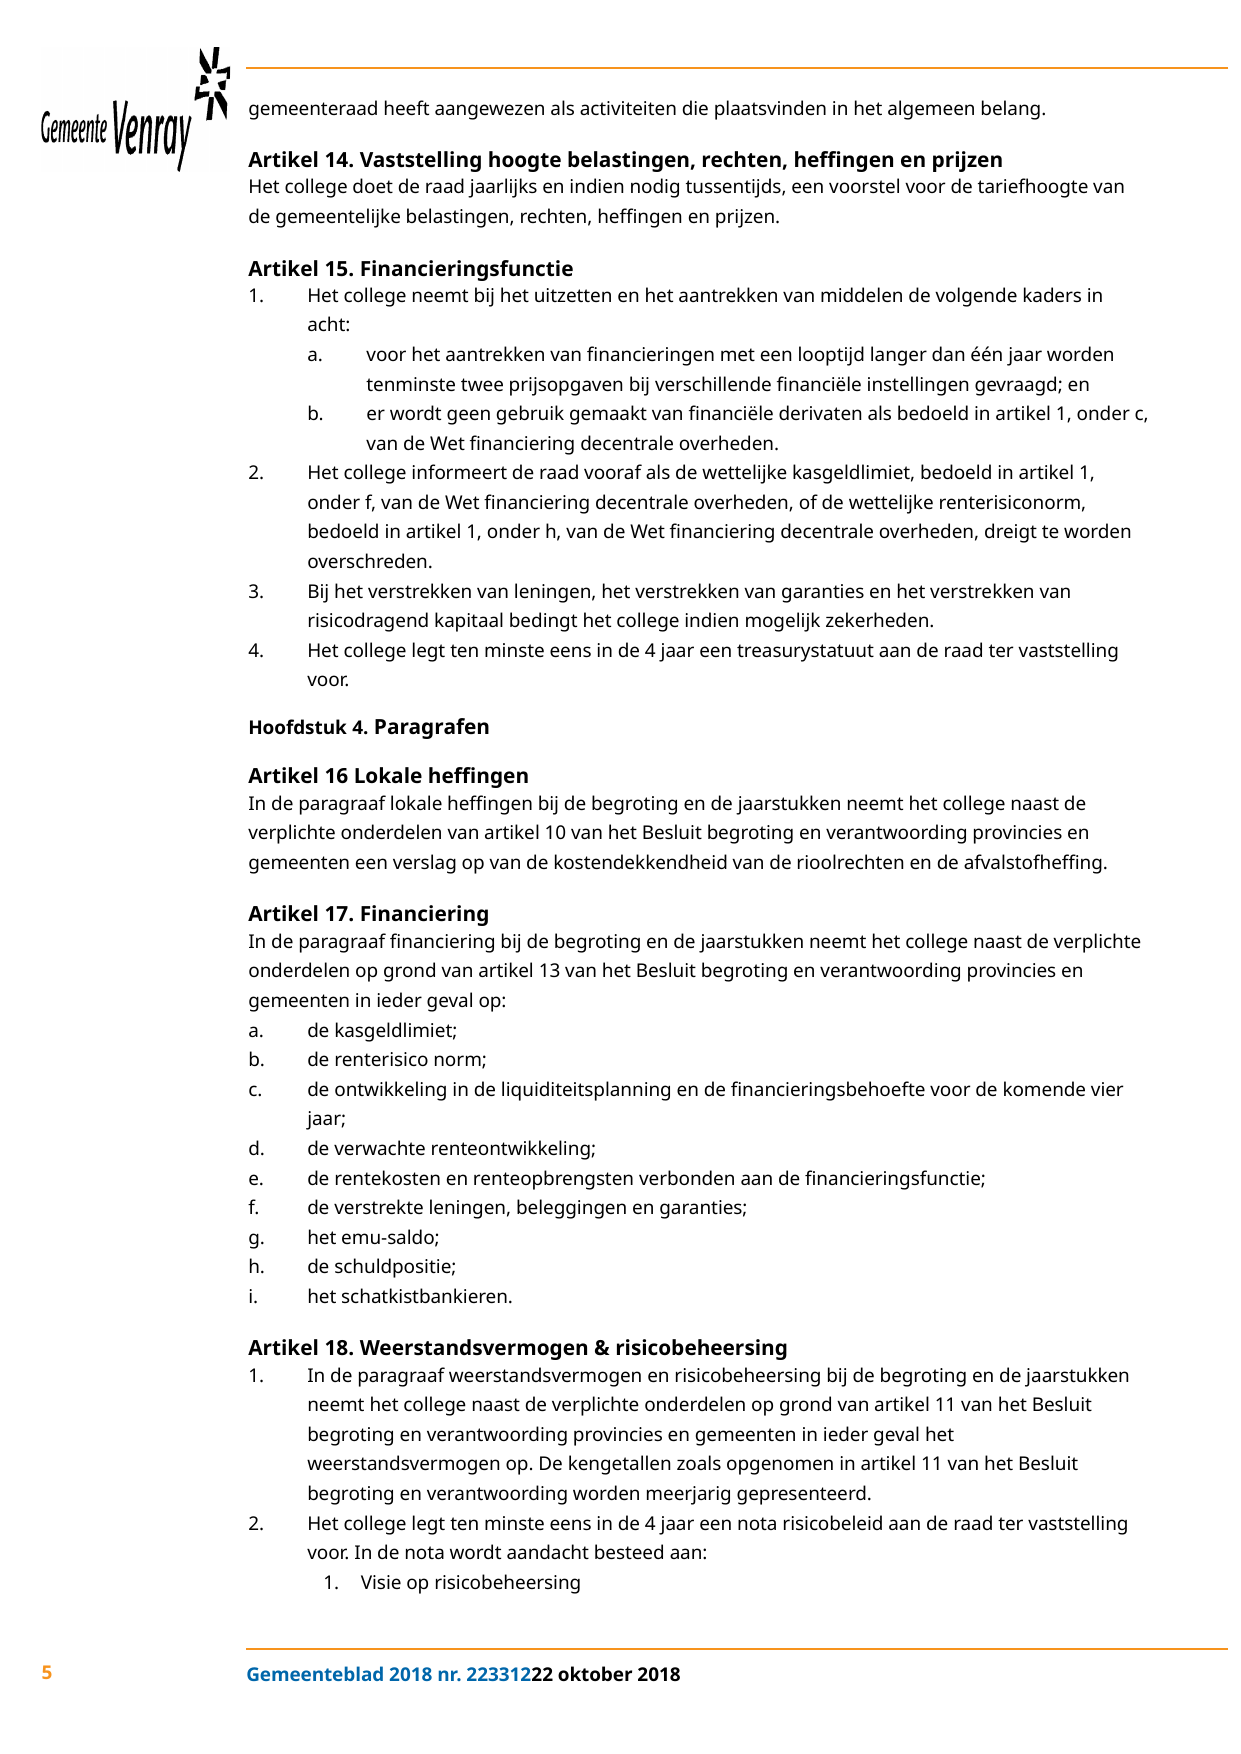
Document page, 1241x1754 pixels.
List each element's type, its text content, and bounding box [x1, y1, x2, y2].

text Artikel 15. Financieringsfunctie [248, 254, 1152, 282]
list Visie op risicobeheersing [323, 1569, 1152, 1595]
text Artikel 17. Financiering [248, 899, 1152, 928]
list Het college legt ten minste eens in de 4 jaar een treasurystatuut aan de raad ter vaststelling voor. [248, 637, 1152, 692]
list de renterisico norm; [248, 1046, 1152, 1072]
list de verwachte renteontwikkeling; [248, 1135, 1152, 1161]
text In de paragraaf lokale heffingen bij de begroting en de jaarstukken neemt het college naast de verplichte onderdelen van artikel 10 van het Besluit begroting en verantwoording provincies en gemeenten een verslag op van de kostendekkendheid van de rioolrechten en de afvalstofheffing. [248, 790, 1152, 875]
list de ontwikkeling in de liquiditeitsplanning en de financieringsbehoefte voor de komende vier jaar; [248, 1076, 1152, 1131]
list Bij het verstrekken van leningen, het verstrekken van garanties en het verstrekken van risicodragend kapitaal bedingt het college indien mogelijk zekerheden. [248, 578, 1152, 633]
picture [41, 47, 231, 172]
text Artikel 18. Weerstandsvermogen & risicobeheersing [248, 1333, 1152, 1362]
text Artikel 14. Vaststelling hoogte belastingen, rechten, heffingen en prijzen [248, 145, 1152, 174]
text Artikel 16 Lokale heffingen [248, 762, 1152, 790]
text In de paragraaf financiering bij de begroting en de jaarstukken neemt het college naast de verplichte onderdelen op grond van artikel 13 van het Besluit begroting en verantwoording provincies en gemeenten in ieder geval op: [248, 928, 1152, 1013]
list voor het aantrekken van financieringen met een looptijd langer dan één jaar worden tenminste twee prijsopgaven bij verschillende financiële instellingen gevraagd; en [307, 341, 1152, 397]
list Het college informeert de raad vooraf als de wettelijke kasgeldlimiet, bedoeld in artikel 1, onder f, van de Wet financiering decentrale overheden, of de wettelijke renterisiconorm, bedoeld in artikel 1, onder h, van de Wet financiering decentrale overheden, dreigt te worden overschreden. [248, 459, 1152, 574]
list Het college neemt bij het uitzetten en het aantrekken van middelen de volgende kaders in acht: [248, 282, 1152, 337]
text Het college doet de raad jaarlijks en indien nodig tussentijds, een voorstel voor de tariefhoogte van de gemeentelijke belastingen, rechten, heffingen en prijzen. [248, 174, 1152, 229]
list Het college legt ten minste eens in de 4 jaar een nota risicobeleid aan de raad ter vaststelling voor. In de nota wordt aandacht besteed aan: [248, 1510, 1152, 1565]
list In de paragraaf weerstandsvermogen en risicobeheersing bij de begroting en de jaarstukken neemt het college naast de verplichte onderdelen op grond van artikel 11 van het Besluit begroting en verantwoording provincies en gemeenten in ieder geval het weerstandsvermogen op. De kengetallen zoals opgenomen in artikel 11 van het Besluit begroting en verantwoording worden meerjarig gepresenteerd. [248, 1362, 1152, 1506]
list het emu-saldo; [248, 1224, 1152, 1249]
list het schatkistbankieren. [248, 1283, 1152, 1309]
list de kasgeldlimiet; [248, 1017, 1152, 1042]
list er wordt geen gebruik gemaakt van financiële derivaten als bedoeld in artikel 1, onder c, van de Wet financiering decentrale overheden. [307, 400, 1152, 456]
list de rentekosten en renteopbrengsten verbonden aan de financieringsfunctie; [248, 1165, 1152, 1190]
text Hoofdstuk 4. Paragrafen [248, 712, 1152, 741]
list de schuldpositie; [248, 1253, 1152, 1279]
text gemeenteraad heeft aangewezen als activiteiten die plaatsvinden in het algemeen belang. [248, 95, 1152, 121]
list de verstrekte leningen, beleggingen en garanties; [248, 1194, 1152, 1220]
